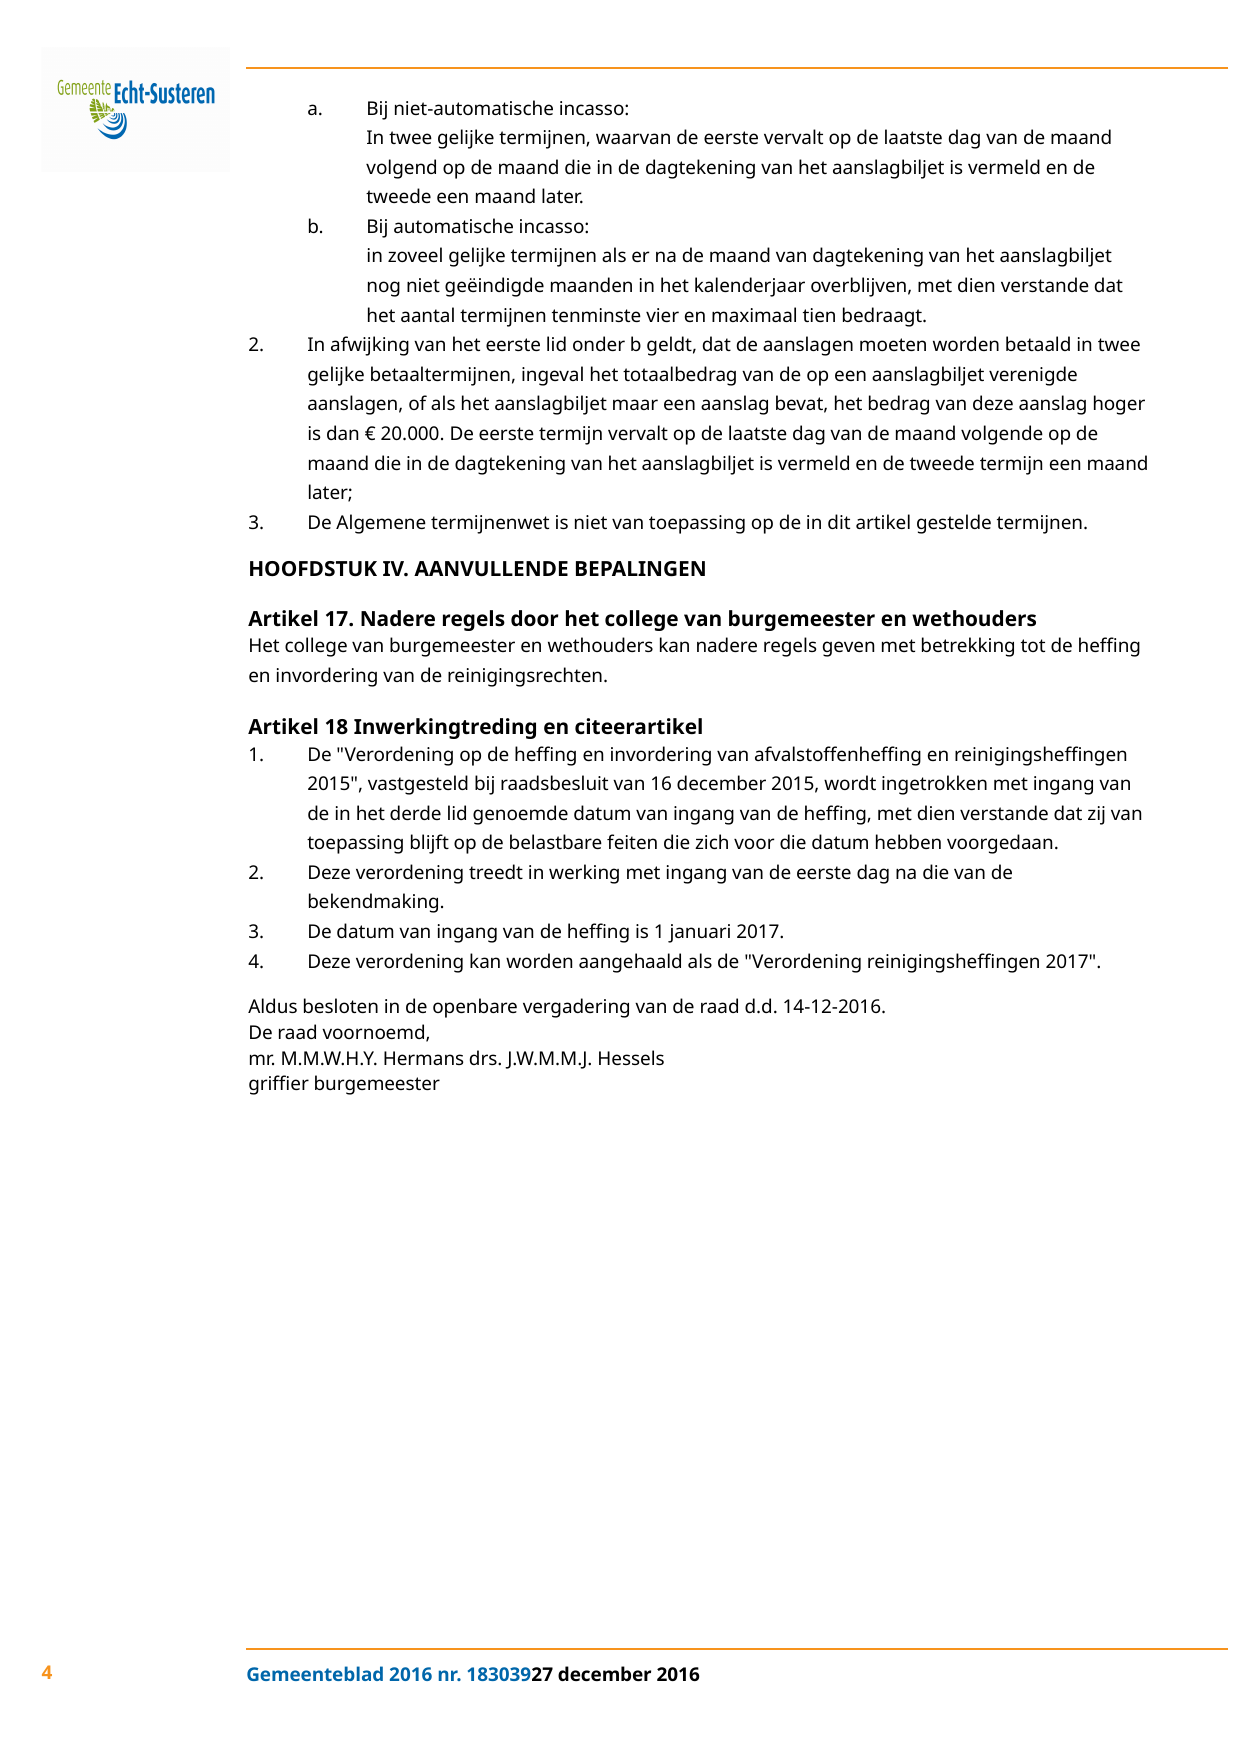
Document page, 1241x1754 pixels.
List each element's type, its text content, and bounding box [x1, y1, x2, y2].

list Deze verordening kan worden aangehaald als de "Verordening reinigingsheffingen 2017". [248, 948, 1152, 973]
text griffier burgemeester [248, 1071, 1152, 1096]
list Deze verordening treedt in werking met ingang van de eerste dag na die van de bekendmaking. [248, 859, 1152, 914]
text Artikel 17. Nadere regels door het college van burgemeester en wethouders [248, 604, 1152, 632]
list De "Verordening op de heffing en invordering van afvalstoffenheffing en reinigingsheffingen 2015", vastgesteld bij raadsbesluit van 16 december 2015, wordt ingetrokken met ingang van de in het derde lid genoemde datum van ingang van de heffing, met dien verstande dat zij van toepassing blijft op de belastbare feiten die zich voor die datum hebben voorgedaan. [248, 741, 1152, 855]
text mr. M.M.W.H.Y. Hermans drs. J.W.M.M.J. Hessels [248, 1045, 1152, 1071]
picture [41, 47, 231, 172]
text De raad voornoemd, [248, 1019, 1152, 1045]
list In afwijking van het eerste lid onder b geldt, dat de aanslagen moeten worden betaald in twee gelijke betaaltermijnen, ingeval het totaalbedrag van de op een aanslagbiljet verenigde aanslagen, of als het aanslagbiljet maar een aanslag bevat, het bedrag van deze aanslag hoger is dan € 20.000. De eerste termijn vervalt op de laatste dag van de maand volgende op de maand die in de dagtekening van het aanslagbiljet is vermeld en de tweede termijn een maand later; [248, 331, 1152, 505]
text Artikel 18 Inwerkingtreding en citeerartikel [248, 712, 1152, 741]
list De Algemene termijnenwet is niet van toepassing op de in dit artikel gestelde termijnen. [248, 509, 1152, 535]
list In twee gelijke termijnen, waarvan de eerste vervalt op de laatste dag van de maand volgend op de maand die in de dagtekening van het aanslagbiljet is vermeld en de tweede een maand later. [307, 124, 1152, 209]
list in zoveel gelijke termijnen als er na de maand van dagtekening van het aanslagbiljet nog niet geëindigde maanden in het kalenderjaar overblijven, met dien verstande dat het aantal termijnen tenminste vier en maximaal tien bedraagt. [307, 243, 1152, 328]
text Aldus besloten in de openbare vergadering van de raad d.d. 14-12-2016. [248, 993, 1152, 1019]
list Bij niet-automatische incasso: [307, 95, 1152, 121]
text HOOFDSTUK IV. AANVULLENDE BEPALINGEN [248, 554, 1152, 583]
list De datum van ingang van de heffing is 1 januari 2017. [248, 918, 1152, 944]
list Bij automatische incasso: [307, 213, 1152, 239]
text Het college van burgemeester en wethouders kan nadere regels geven met betrekking tot de heffing en invordering van de reinigingsrechten. [248, 632, 1152, 688]
